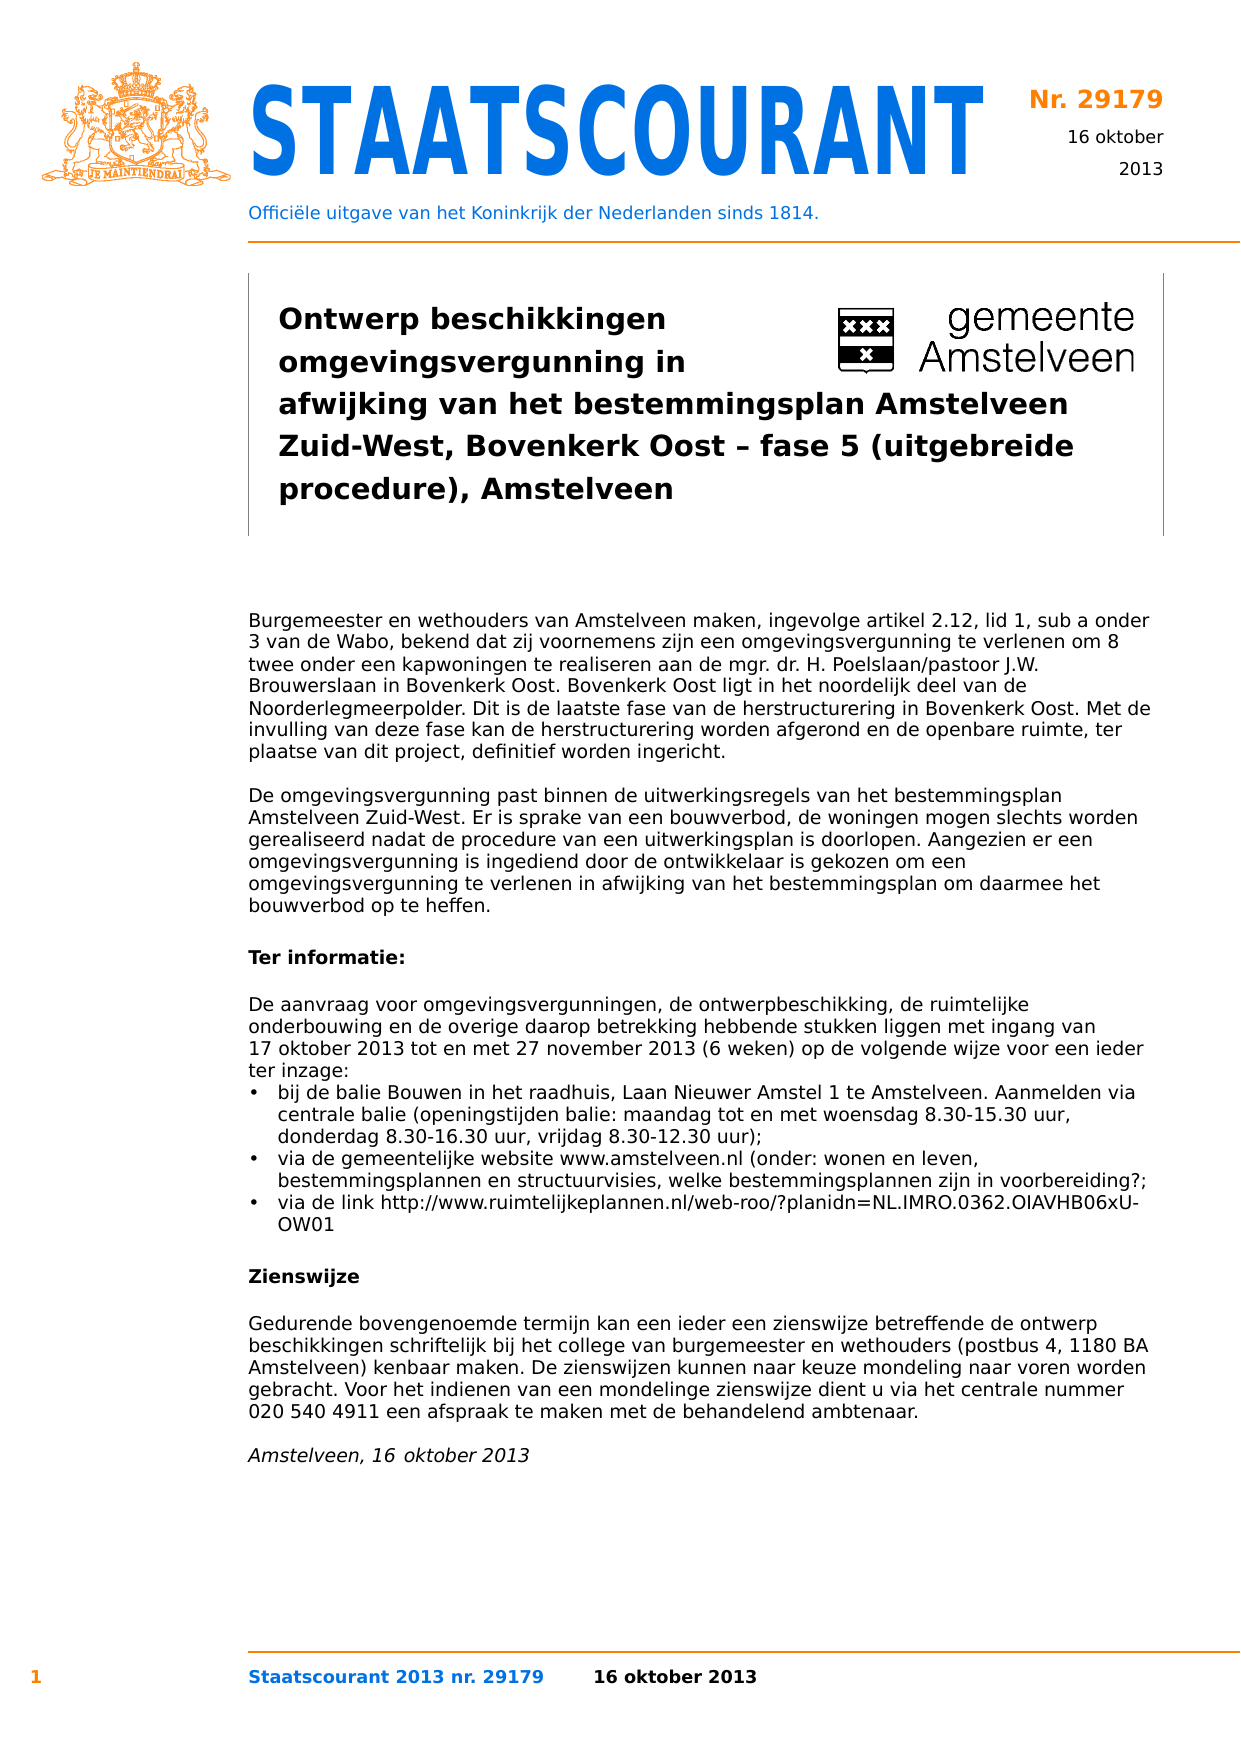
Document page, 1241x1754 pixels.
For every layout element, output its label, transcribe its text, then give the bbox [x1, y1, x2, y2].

picture [838, 302, 1134, 374]
text De omgevingsvergunning past binnen de uitwerkingsregels van het bestemmingsplan Amstelveen Zuid-West. Er is sprake van een bouwverbod, de woningen mogen slechts worden gerealiseerd nadat de procedure van een uitwerkingsplan is doorlopen. Aangezien er een omgevingsvergunning is ingediend door de ontwikkelaar is gekozen om een omgevingsvergunning te verlenen in afwijking van het bestemmingsplan om daarmee het bouwverbod op te heffen. [248, 785, 1163, 917]
table_cell Officiële uitgave van het Koninkrijk der Nederlanden sinds 1814. [248, 203, 1240, 241]
text Amstelveen, 16 oktober 2013 [248, 1444, 1163, 1467]
text Burgemeester en wethouders van Amstelveen maken, ingevolge artikel 2.12, lid 1, sub a onder 3 van de Wabo, bekend dat zij voornemens zijn een omgevingsvergunning te verlenen om 8 twee onder een kapwoningen te realiseren aan de mgr. dr. H. Poelslaan/pastoor J.W. Brouwerslaan in Bovenkerk Oost. Bovenkerk Oost ligt in het noordelijk deel van de Noorderlegmeerpolder. Dit is de laatste fase van de herstructurering in Bovenkerk Oost. Met de invulling van deze fase kan de herstructurering worden afgerond en de openbare ruimte, ter plaatse van dit project, definitief worden ingericht. [248, 609, 1163, 763]
text • via de link http://www.ruimtelijkeplannen.nl/web-roo/?planidn=NL.IMRO.0362.OIAVHB06xU-OW01 [248, 1192, 1163, 1236]
picture [41, 62, 231, 186]
table_cell 16 oktober [998, 121, 1240, 153]
text De aanvraag voor omgevingsvergunningen, de ontwerpbeschikking, de ruimtelijke onderbouwing en de overige daarop betrekking hebbende stukken liggen met ingang van 17 oktober 2013 tot en met 27 november 2013 (6 weken) op de volgende wijze voor een ieder ter inzage: [248, 994, 1163, 1082]
table_header [25, 62, 248, 241]
table_header STAATSCOURANT [248, 62, 998, 203]
subtitle Ontwerp beschikkingen omgevingsvergunning in afwijking van het bestemmingsplan Amstelveen Zuid-West, Bovenkerk Oost – fase 5 (uitgebreide procedure), Amstelveen [249, 273, 1163, 536]
text Gedurende bovengenoemde termijn kan een ieder een zienswijze betreffende de ontwerp beschikkingen schriftelijk bij het college van burgemeester en wethouders (postbus 4, 1180 BA Amstelveen) kenbaar maken. De zienswijzen kunnen naar keuze mondeling naar voren worden gebracht. Voor het indienen van een mondelinge zienswijze dient u via het centrale nummer 020 540 4911 een afspraak te maken met de behandelend ambtenaar. [248, 1313, 1163, 1423]
text • bij de balie Bouwen in het raadhuis, Laan Nieuwer Amstel 1 te Amstelveen. Aanmelden via centrale balie (openingstijden balie: maandag tot en met woensdag 8.30-15.30 uur, donderdag 8.30-16.30 uur, vrijdag 8.30-12.30 uur); [248, 1082, 1163, 1148]
text • via de gemeentelijke website www.amstelveen.nl (onder: wonen en leven, bestemmingsplannen en structuurvisies, welke bestemmingsplannen zijn in voorbereiding?; [248, 1148, 1163, 1192]
subtitle Zienswijze [248, 1266, 1163, 1288]
table_header Nr. 29179 [998, 62, 1240, 121]
table_cell 2013 [998, 153, 1240, 203]
subtitle Ter informatie: [248, 947, 1163, 969]
